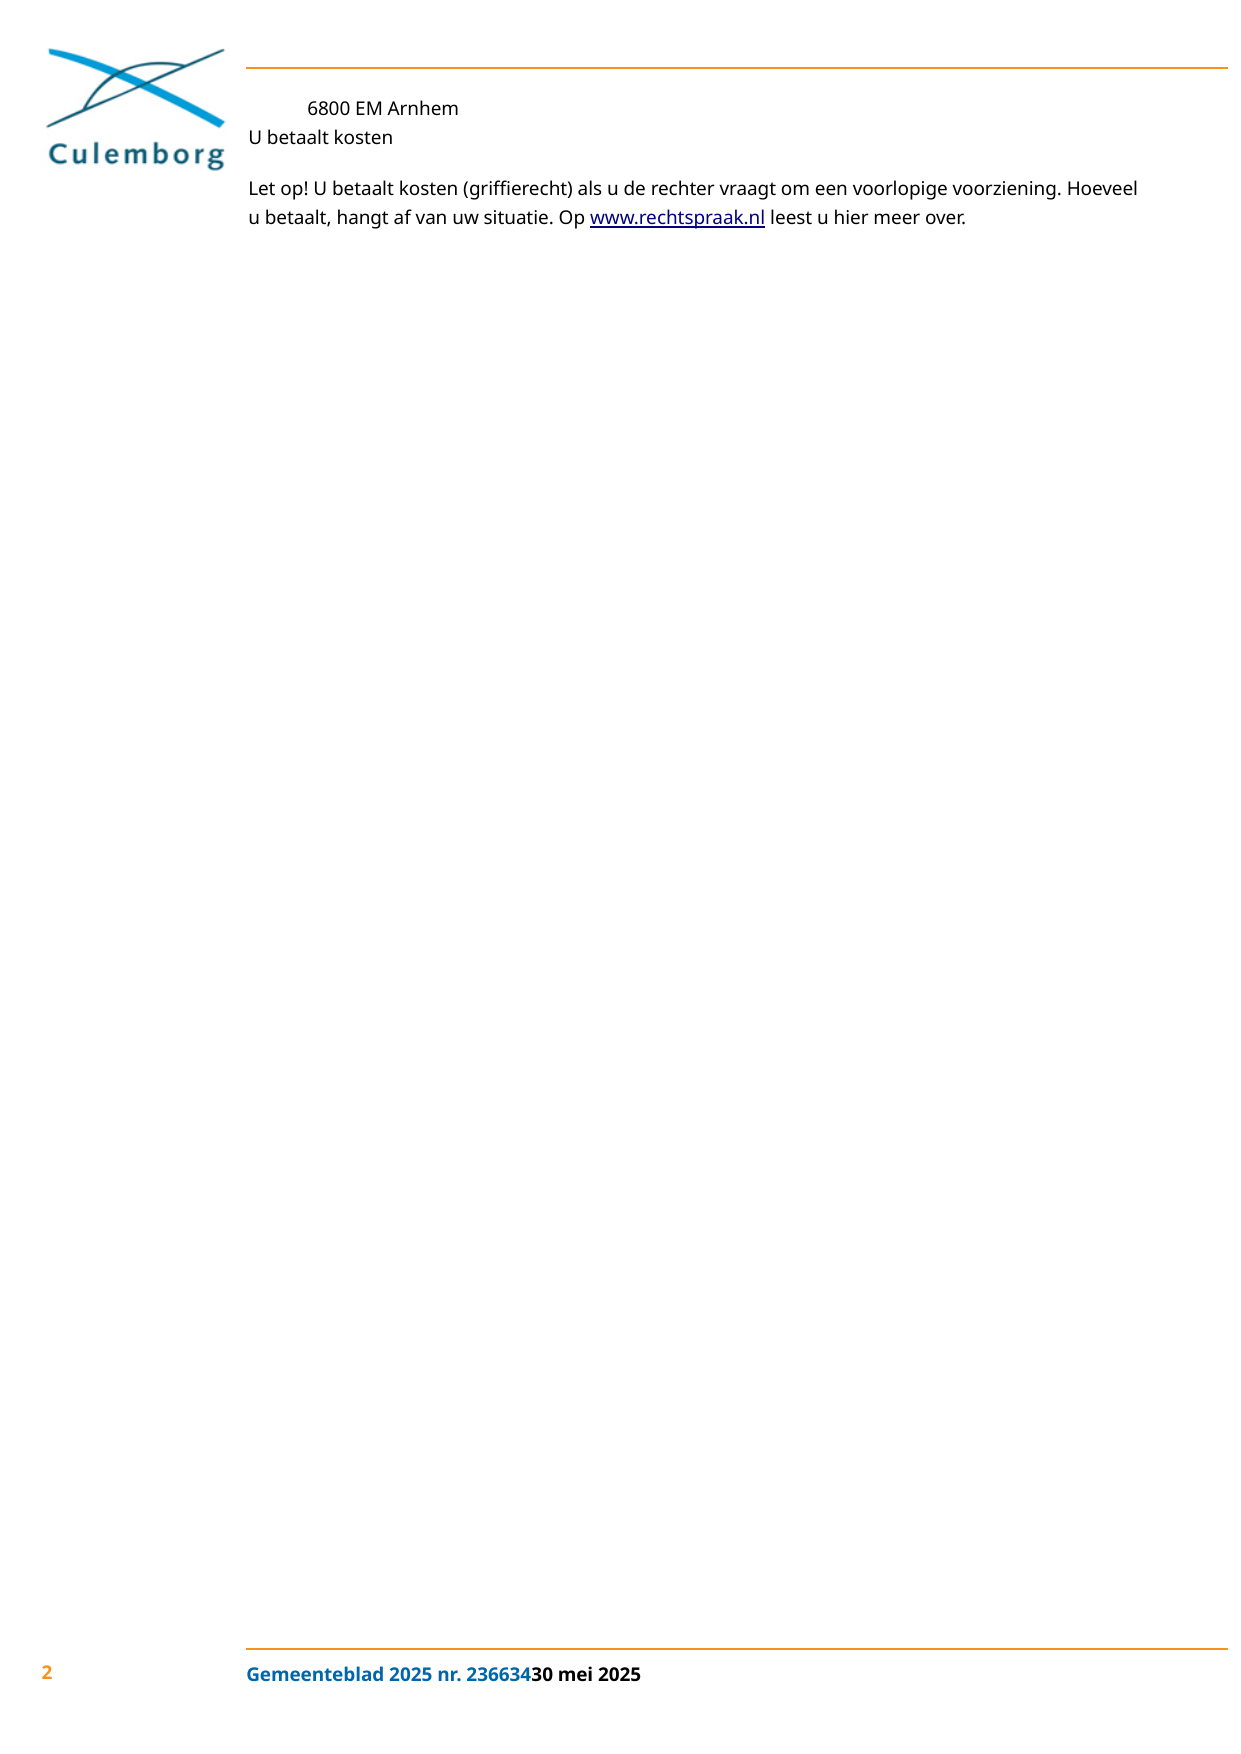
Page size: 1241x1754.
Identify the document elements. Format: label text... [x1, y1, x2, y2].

text Let op! U betaalt kosten (griffierecht) als u de rechter vraagt om een voorlopige voorziening. Hoeveel u betaalt, hangt af van uw situatie. Op www.rechtspraak.nl leest u hier meer over. [248, 175, 1152, 230]
picture [41, 47, 231, 172]
text U betaalt kosten [248, 124, 1152, 150]
list 6800 EM Arnhem [248, 95, 1152, 121]
